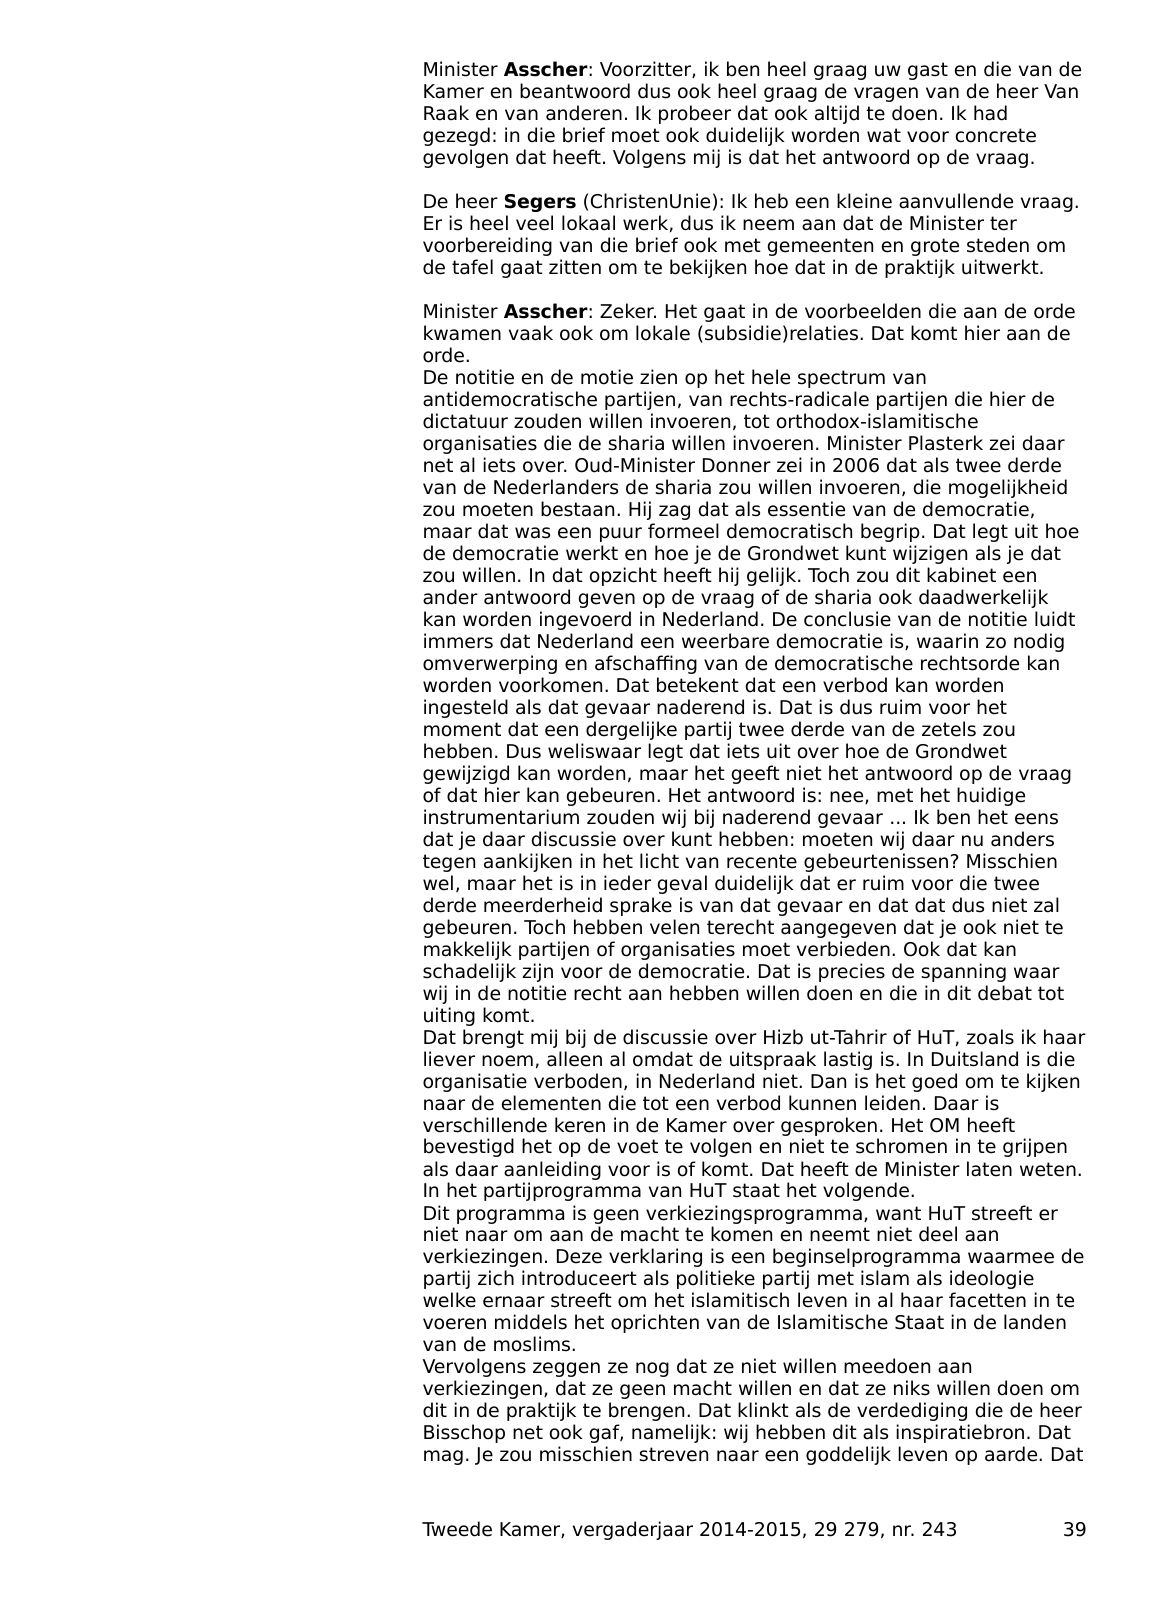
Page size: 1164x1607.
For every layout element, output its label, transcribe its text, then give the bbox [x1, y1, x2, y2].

text Minister Asscher: Zeker. Het gaat in de voorbeelden die aan de orde kwamen vaak ook om lokale (subsidie)relaties. Dat komt hier aan de orde. [422, 301, 1087, 367]
text De notitie en de motie zien op het hele spectrum van antidemocratische partijen, van rechts-radicale partijen die hier de dictatuur zouden willen invoeren, tot orthodox-islamitische organisaties die de sharia willen invoeren. Minister Plasterk zei daar net al iets over. Oud-Minister Donner zei in 2006 dat als twee derde van de Nederlanders de sharia zou willen invoeren, die mogelijkheid zou moeten bestaan. Hij zag dat als essentie van de democratie, maar dat was een puur formeel democratisch begrip. Dat legt uit hoe de democratie werkt en hoe je de Grondwet kunt wijzigen als je dat zou willen. In dat opzicht heeft hij gelijk. Toch zou dit kabinet een ander antwoord geven op de vraag of de sharia ook daadwerkelijk kan worden ingevoerd in Nederland. De conclusie van de notitie luidt immers dat Nederland een weerbare democratie is, waarin zo nodig omverwerping en afschaffing van de democratische rechtsorde kan worden voorkomen. Dat betekent dat een verbod kan worden ingesteld als dat gevaar naderend is. Dat is dus ruim voor het moment dat een dergelijke partij twee derde van de zetels zou hebben. Dus weliswaar legt dat iets uit over hoe de Grondwet gewijzigd kan worden, maar het geeft niet het antwoord op de vraag of dat hier kan gebeuren. Het antwoord is: nee, met het huidige instrumentarium zouden wij bij naderend gevaar ... Ik ben het eens dat je daar discussie over kunt hebben: moeten wij daar nu anders tegen aankijken in het licht van recente gebeurtenissen? Misschien wel, maar het is in ieder geval duidelijk dat er ruim voor die twee derde meerderheid sprake is van dat gevaar en dat dat dus niet zal gebeuren. Toch hebben velen terecht aangegeven dat je ook niet te makkelijk partijen of organisaties moet verbieden. Ook dat kan schadelijk zijn voor de democratie. Dat is precies de spanning waar wij in de notitie recht aan hebben willen doen en die in dit debat tot uiting komt. [422, 367, 1087, 1027]
text Minister Asscher: Voorzitter, ik ben heel graag uw gast en die van de Kamer en beantwoord dus ook heel graag de vragen van de heer Van Raak en van anderen. Ik probeer dat ook altijd te doen. Ik had gezegd: in die brief moet ook duidelijk worden wat voor concrete gevolgen dat heeft. Volgens mij is dat het antwoord op de vraag. [422, 59, 1087, 169]
text De heer Segers (ChristenUnie): Ik heb een kleine aanvullende vraag. Er is heel veel lokaal werk, dus ik neem aan dat de Minister ter voorbereiding van die brief ook met gemeenten en grote steden om de tafel gaat zitten om te bekijken hoe dat in de praktijk uitwerkt. [422, 191, 1087, 279]
text Dat brengt mij bij de discussie over Hizb ut-Tahrir of HuT, zoals ik haar liever noem, alleen al omdat de uitspraak lastig is. In Duitsland is die organisatie verboden, in Nederland niet. Dan is het goed om te kijken naar de elementen die tot een verbod kunnen leiden. Daar is verschillende keren in de Kamer over gesproken. Het OM heeft bevestigd het op de voet te volgen en niet te schromen in te grijpen als daar aanleiding voor is of komt. Dat heeft de Minister laten weten. In het partijprogramma van HuT staat het volgende. [422, 1027, 1087, 1202]
text Vervolgens zeggen ze nog dat ze niet willen meedoen aan verkiezingen, dat ze geen macht willen en dat ze niks willen doen om dit in de praktijk te brengen. Dat klinkt als de verdediging die de heer Bisschop net ook gaf, namelijk: wij hebben dit als inspiratiebron. Dat mag. Je zou misschien streven naar een goddelijk leven op aarde. Dat [422, 1356, 1087, 1466]
text Dit programma is geen verkiezingsprogramma, want HuT streeft er niet naar om aan de macht te komen en neemt niet deel aan verkiezingen. Deze verklaring is een beginselprogramma waarmee de partij zich introduceert als politieke partij met islam als ideologie welke ernaar streeft om het islamitisch leven in al haar facetten in te voeren middels het oprichten van de Islamitische Staat in de landen van de moslims. [422, 1202, 1087, 1356]
